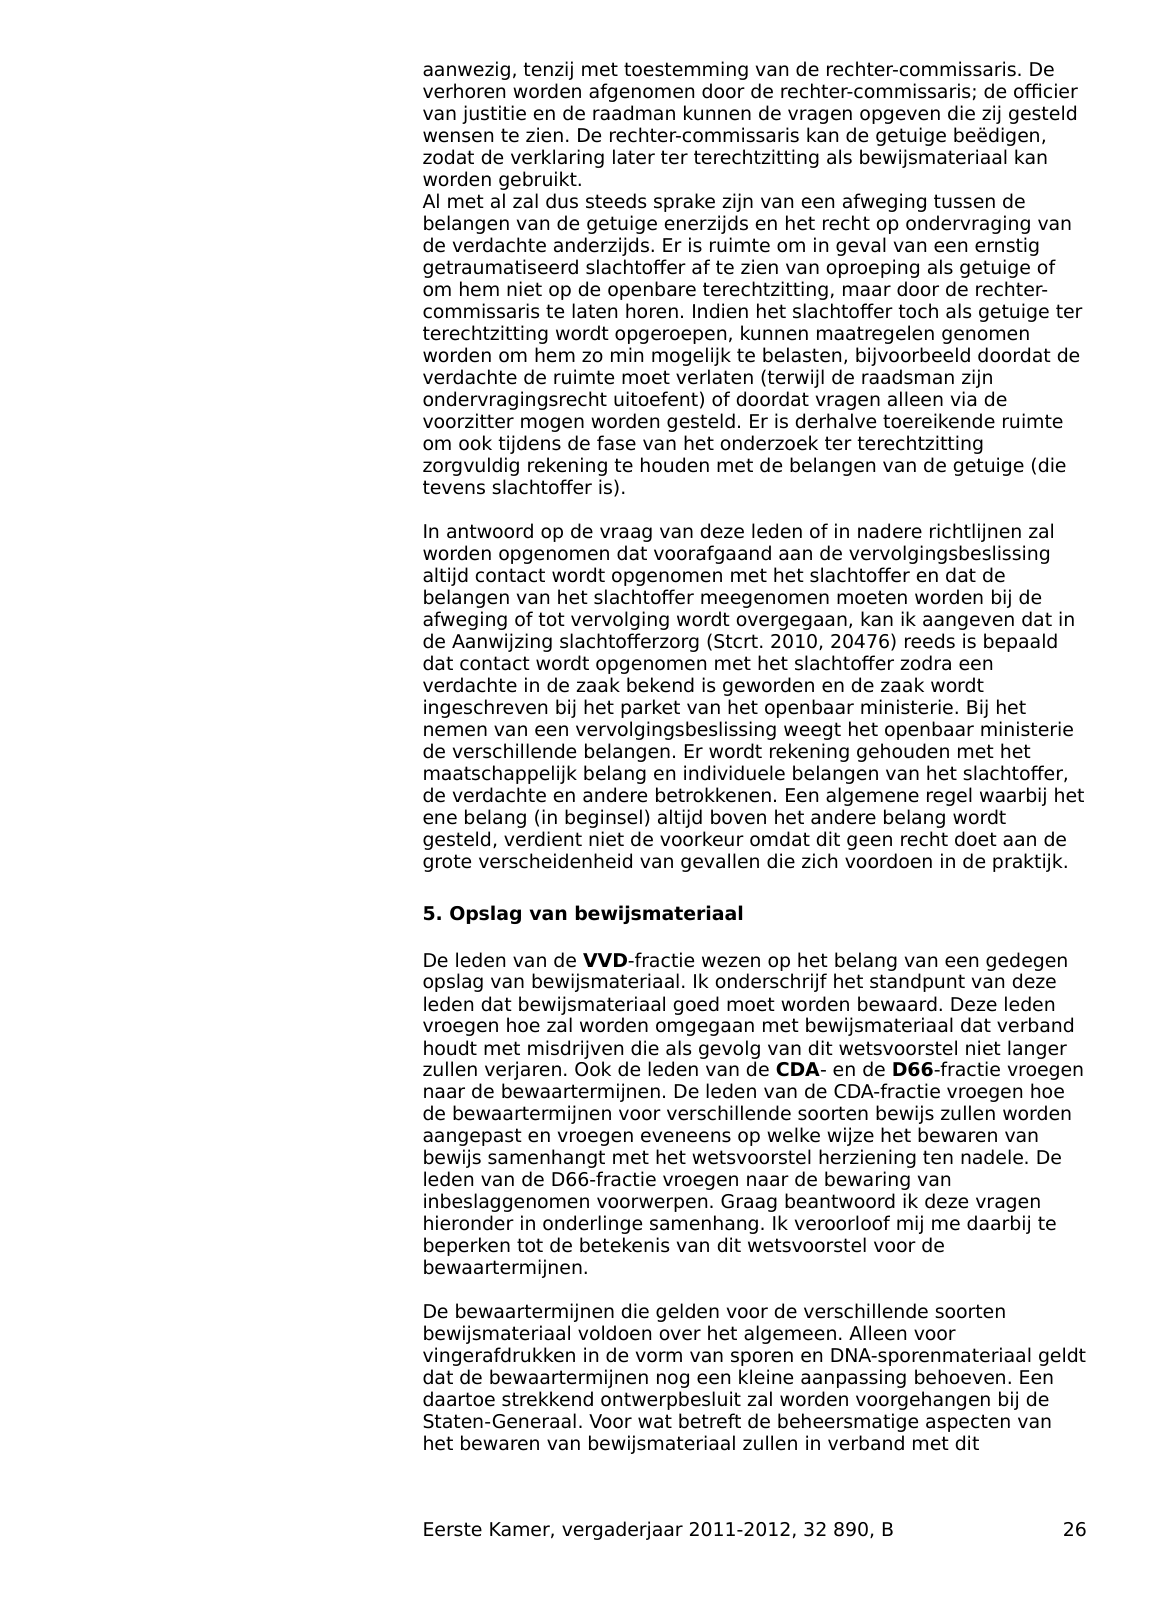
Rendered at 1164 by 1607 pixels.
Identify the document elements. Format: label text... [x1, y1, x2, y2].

subtitle 5. Opslag van bewijsmateriaal [422, 902, 1087, 924]
text De bewaartermijnen die gelden voor de verschillende soorten bewijsmateriaal voldoen over het algemeen. Alleen voor vingerafdrukken in de vorm van sporen en DNA-sporenmateriaal geldt dat de bewaartermijnen nog een kleine aanpassing behoeven. Een daartoe strekkend ontwerpbesluit zal worden voorgehangen bij de Staten-Generaal. Voor wat betreft de beheersmatige aspecten van het bewaren van bewijsmateriaal zullen in verband met dit [422, 1301, 1087, 1455]
text Al met al zal dus steeds sprake zijn van een afweging tussen de belangen van de getuige enerzijds en het recht op ondervraging van de verdachte anderzijds. Er is ruimte om in geval van een ernstig getraumatiseerd slachtoffer af te zien van oproeping als getuige of om hem niet op de openbare terechtzitting, maar door de rechter-commissaris te laten horen. Indien het slachtoffer toch als getuige ter terechtzitting wordt opgeroepen, kunnen maatregelen genomen worden om hem zo min mogelijk te belasten, bijvoorbeeld doordat de verdachte de ruimte moet verlaten (terwijl de raadsman zijn ondervragingsrecht uitoefent) of doordat vragen alleen via de voorzitter mogen worden gesteld. Er is derhalve toereikende ruimte om ook tijdens de fase van het onderzoek ter terechtzitting zorgvuldig rekening te houden met de belangen van de getuige (die tevens slachtoffer is). [422, 191, 1087, 499]
text De leden van de VVD-fractie wezen op het belang van een gedegen opslag van bewijsmateriaal. Ik onderschrijf het standpunt van deze leden dat bewijsmateriaal goed moet worden bewaard. Deze leden vroegen hoe zal worden omgegaan met bewijsmateriaal dat verband houdt met misdrijven die als gevolg van dit wetsvoorstel niet langer zullen verjaren. Ook de leden van de CDA- en de D66-fractie vroegen naar de bewaartermijnen. De leden van de CDA-fractie vroegen hoe de bewaartermijnen voor verschillende soorten bewijs zullen worden aangepast en vroegen eveneens op welke wijze het bewaren van bewijs samenhangt met het wetsvoorstel herziening ten nadele. De leden van de D66-fractie vroegen naar de bewaring van inbeslaggenomen voorwerpen. Graag beantwoord ik deze vragen hieronder in onderlinge samenhang. Ik veroorloof mij me daarbij te beperken tot de betekenis van dit wetsvoorstel voor de bewaartermijnen. [422, 949, 1087, 1279]
text aanwezig, tenzij met toestemming van de rechter-commissaris. De verhoren worden afgenomen door de rechter-commissaris; de officier van justitie en de raadman kunnen de vragen opgeven die zij gesteld wensen te zien. De rechter-commissaris kan de getuige beëdigen, zodat de verklaring later ter terechtzitting als bewijsmateriaal kan worden gebruikt. [422, 59, 1087, 191]
text In antwoord op de vraag van deze leden of in nadere richtlijnen zal worden opgenomen dat voorafgaand aan de vervolgingsbeslissing altijd contact wordt opgenomen met het slachtoffer en dat de belangen van het slachtoffer meegenomen moeten worden bij de afweging of tot vervolging wordt overgegaan, kan ik aangeven dat in de Aanwijzing slachtofferzorg (Stcrt. 2010, 20476) reeds is bepaald dat contact wordt opgenomen met het slachtoffer zodra een verdachte in de zaak bekend is geworden en de zaak wordt ingeschreven bij het parket van het openbaar ministerie. Bij het nemen van een vervolgingsbeslissing weegt het openbaar ministerie de verschillende belangen. Er wordt rekening gehouden met het maatschappelijk belang en individuele belangen van het slachtoffer, de verdachte en andere betrokkenen. Een algemene regel waarbij het ene belang (in beginsel) altijd boven het andere belang wordt gesteld, verdient niet de voorkeur omdat dit geen recht doet aan de grote verscheidenheid van gevallen die zich voordoen in de praktijk. [422, 521, 1087, 872]
